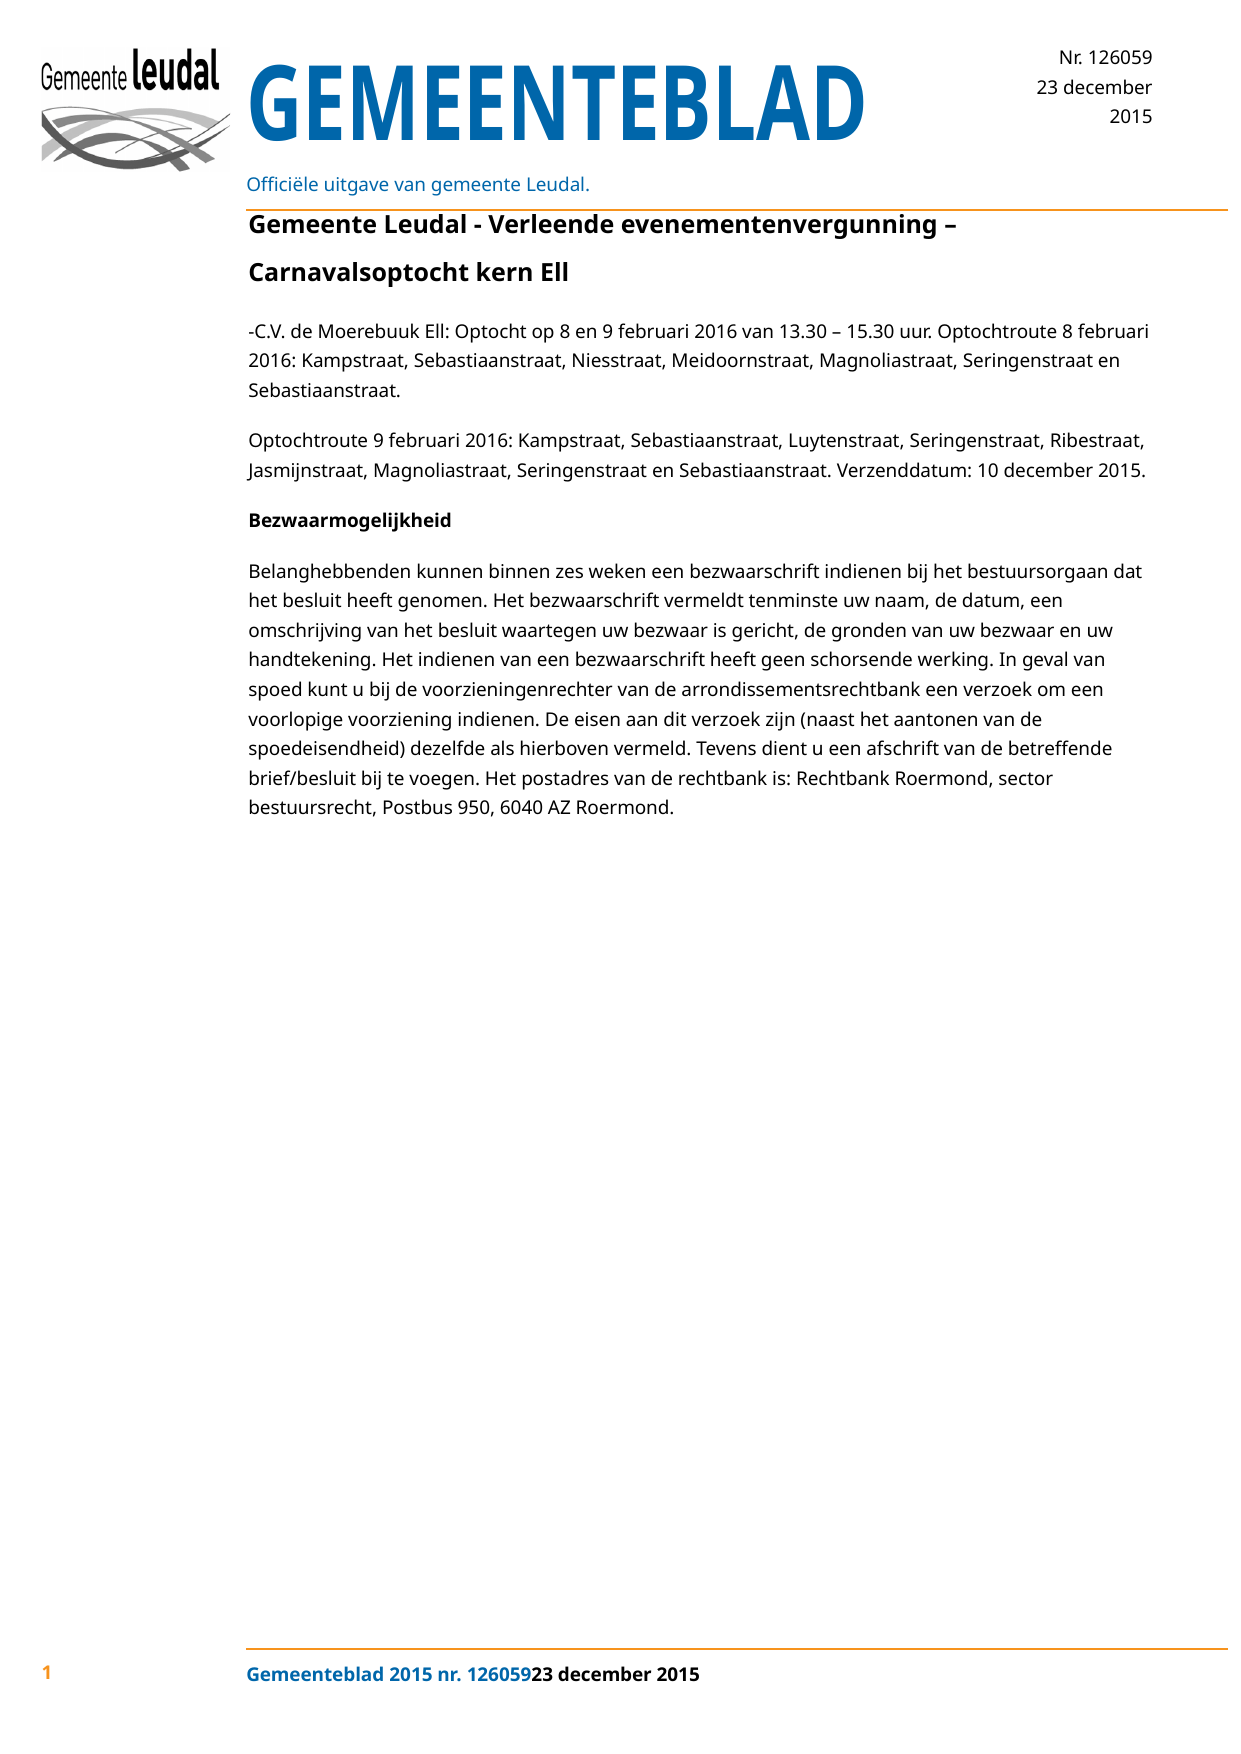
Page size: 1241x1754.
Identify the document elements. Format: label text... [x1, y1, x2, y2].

text Bezwaarmogelijkheid [248, 507, 1152, 533]
picture [41, 47, 231, 172]
text -C.V. de Moerebuuk Ell: Optocht op 8 en 9 februari 2016 van 13.30 – 15.30 uur. Optochtroute 8 februari 2016: Kampstraat, Sebastiaanstraat, Niesstraat, Meidoornstraat, Magnoliastraat, Seringenstraat en Sebastiaanstraat. [248, 318, 1152, 403]
text Gemeente Leudal - Verleende evenementenvergunning – Carnavalsoptocht kern Ell [248, 211, 1152, 288]
text Optochtroute 9 februari 2016: Kampstraat, Sebastiaanstraat, Luytenstraat, Seringenstraat, Ribestraat, Jasmijnstraat, Magnoliastraat, Seringenstraat en Sebastiaanstraat. Verzenddatum: 10 december 2015. [248, 427, 1152, 483]
text Belanghebbenden kunnen binnen zes weken een bezwaarschrift indienen bij het bestuursorgaan dat het besluit heeft genomen. Het bezwaarschrift vermeldt tenminste uw naam, de datum, een omschrijving van het besluit waartegen uw bezwaar is gericht, de gronden van uw bezwaar en uw handtekening. Het indienen van een bezwaarschrift heeft geen schorsende werking. In geval van spoed kunt u bij de voorzieningenrechter van de arrondissementsrechtbank een verzoek om een voorlopige voorziening indienen. De eisen aan dit verzoek zijn (naast het aantonen van de spoedeisendheid) dezelfde als hierboven vermeld. Tevens dient u een afschrift van de betreffende brief/besluit bij te voegen. Het postadres van de rechtbank is: Rechtbank Roermond, sector bestuursrecht, Postbus 950, 6040 AZ Roermond. [248, 558, 1152, 820]
